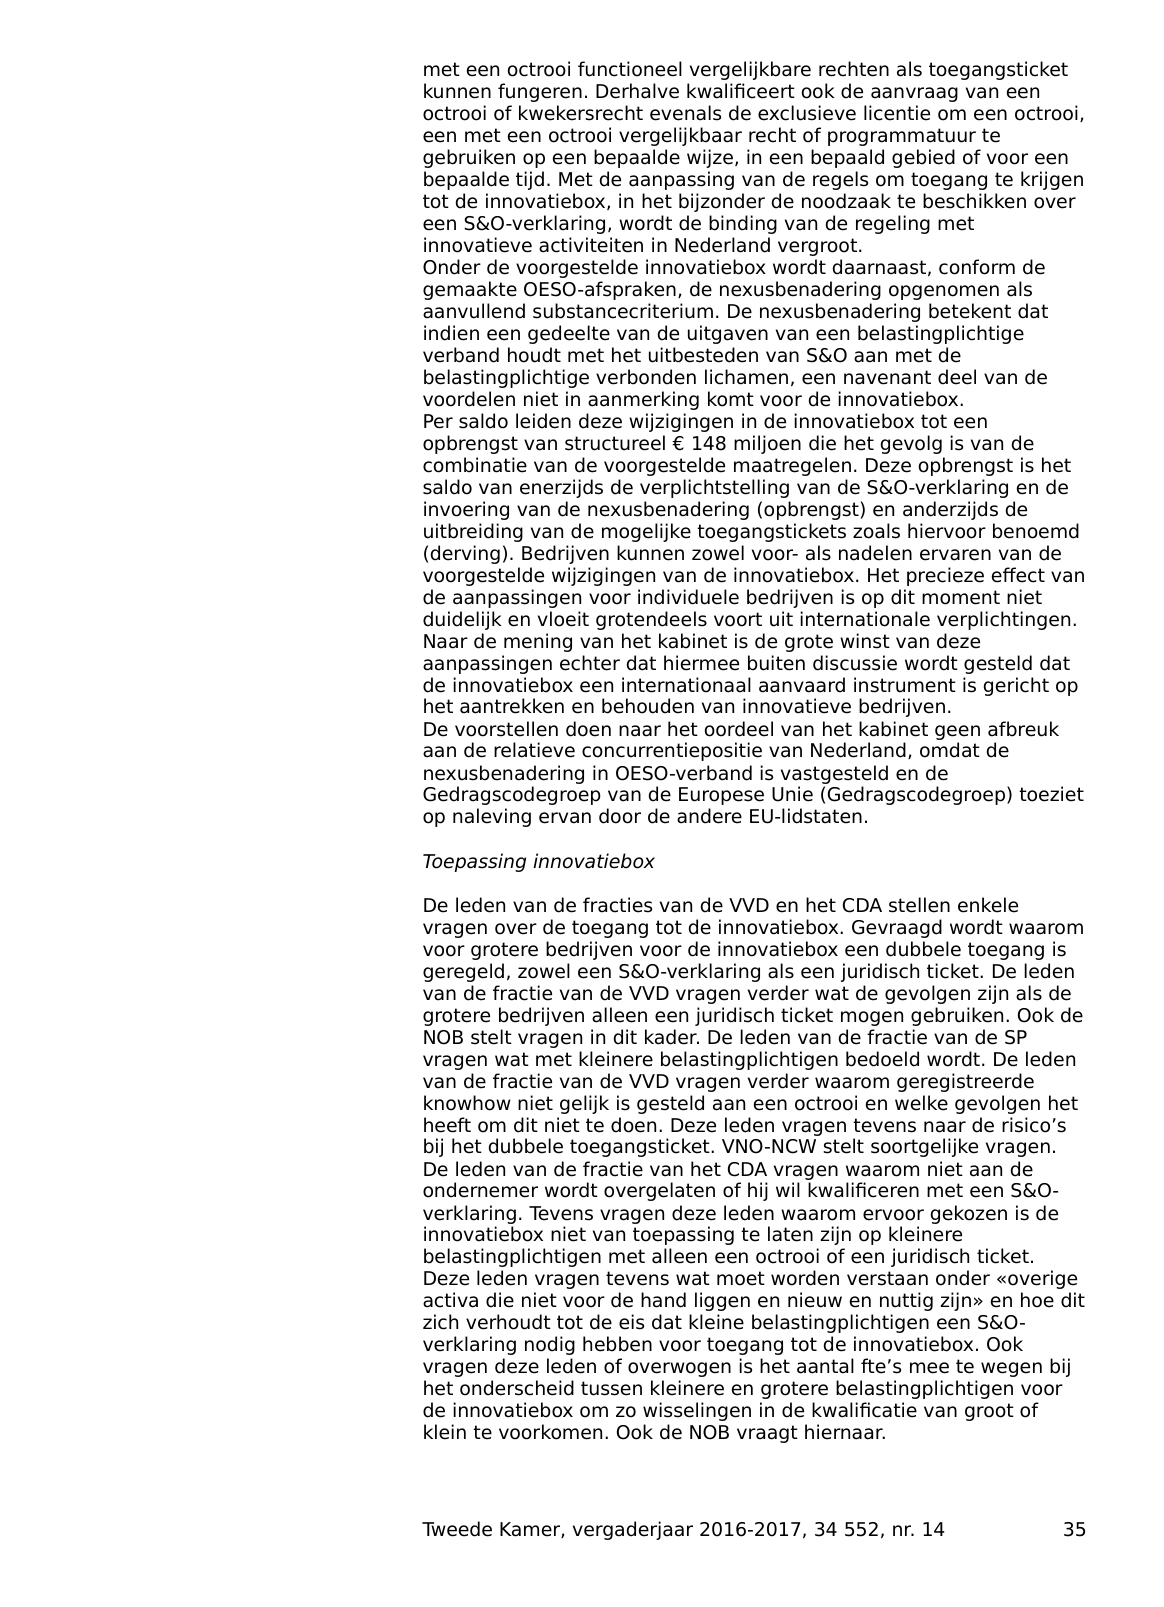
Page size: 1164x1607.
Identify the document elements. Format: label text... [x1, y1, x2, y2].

text Onder de voorgestelde innovatiebox wordt daarnaast, conform de gemaakte OESO-afspraken, de nexusbenadering opgenomen als aanvullend substancecriterium. De nexusbenadering betekent dat indien een gedeelte van de uitgaven van een belastingplichtige verband houdt met het uitbesteden van S&O aan met de belastingplichtige verbonden lichamen, een navenant deel van de voordelen niet in aanmerking komt voor de innovatiebox. [422, 257, 1087, 411]
text De leden van de fracties van de VVD en het CDA stellen enkele vragen over de toegang tot de innovatiebox. Gevraagd wordt waarom voor grotere bedrijven voor de innovatiebox een dubbele toegang is geregeld, zowel een S&O-verklaring als een juridisch ticket. De leden van de fractie van de VVD vragen verder wat de gevolgen zijn als de grotere bedrijven alleen een juridisch ticket mogen gebruiken. Ook de NOB stelt vragen in dit kader. De leden van de fractie van de SP vragen wat met kleinere belastingplichtigen bedoeld wordt. De leden van de fractie van de VVD vragen verder waarom geregistreerde knowhow niet gelijk is gesteld aan een octrooi en welke gevolgen het heeft om dit niet te doen. Deze leden vragen tevens naar de risico’s bij het dubbele toegangsticket. VNO-NCW stelt soortgelijke vragen. De leden van de fractie van het CDA vragen waarom niet aan de ondernemer wordt overgelaten of hij wil kwalificeren met een S&O-verklaring. Tevens vragen deze leden waarom ervoor gekozen is de innovatiebox niet van toepassing te laten zijn op kleinere belastingplichtigen met alleen een octrooi of een juridisch ticket. Deze leden vragen tevens wat moet worden verstaan onder «overige activa die niet voor de hand liggen en nieuw en nuttig zijn» en hoe dit zich verhoudt tot de eis dat kleine belastingplichtigen een S&O-verklaring nodig hebben voor toegang tot de innovatiebox. Ook vragen deze leden of overwogen is het aantal fte’s mee te wegen bij het onderscheid tussen kleinere en grotere belastingplichtigen voor de innovatiebox om zo wisselingen in de kwalificatie van groot of klein te voorkomen. Ook de NOB vraagt hiernaar. [422, 895, 1087, 1444]
text De voorstellen doen naar het oordeel van het kabinet geen afbreuk aan de relatieve concurrentiepositie van Nederland, omdat de nexusbenadering in OESO-verband is vastgesteld en de Gedragscodegroep van de Europese Unie (Gedragscodegroep) toeziet op naleving ervan door de andere EU-lidstaten. [422, 718, 1087, 828]
subtitle Toepassing innovatiebox [422, 851, 1087, 872]
text Per saldo leiden deze wijzigingen in de innovatiebox tot een opbrengst van structureel € 148 miljoen die het gevolg is van de combinatie van de voorgestelde maatregelen. Deze opbrengst is het saldo van enerzijds de verplichtstelling van de S&O-verklaring en de invoering van de nexusbenadering (opbrengst) en anderzijds de uitbreiding van de mogelijke toegangstickets zoals hiervoor benoemd (derving). Bedrijven kunnen zowel voor- als nadelen ervaren van de voorgestelde wijzigingen van de innovatiebox. Het precieze effect van de aanpassingen voor individuele bedrijven is op dit moment niet duidelijk en vloeit grotendeels voort uit internationale verplichtingen. Naar de mening van het kabinet is de grote winst van deze aanpassingen echter dat hiermee buiten discussie wordt gesteld dat de innovatiebox een internationaal aanvaard instrument is gericht op het aantrekken en behouden van innovatieve bedrijven. [422, 411, 1087, 718]
text met een octrooi functioneel vergelijkbare rechten als toegangsticket kunnen fungeren. Derhalve kwalificeert ook de aanvraag van een octrooi of kwekersrecht evenals de exclusieve licentie om een octrooi, een met een octrooi vergelijkbaar recht of programmatuur te gebruiken op een bepaalde wijze, in een bepaald gebied of voor een bepaalde tijd. Met de aanpassing van de regels om toegang te krijgen tot de innovatiebox, in het bijzonder de noodzaak te beschikken over een S&O-verklaring, wordt de binding van de regeling met innovatieve activiteiten in Nederland vergroot. [422, 59, 1087, 257]
